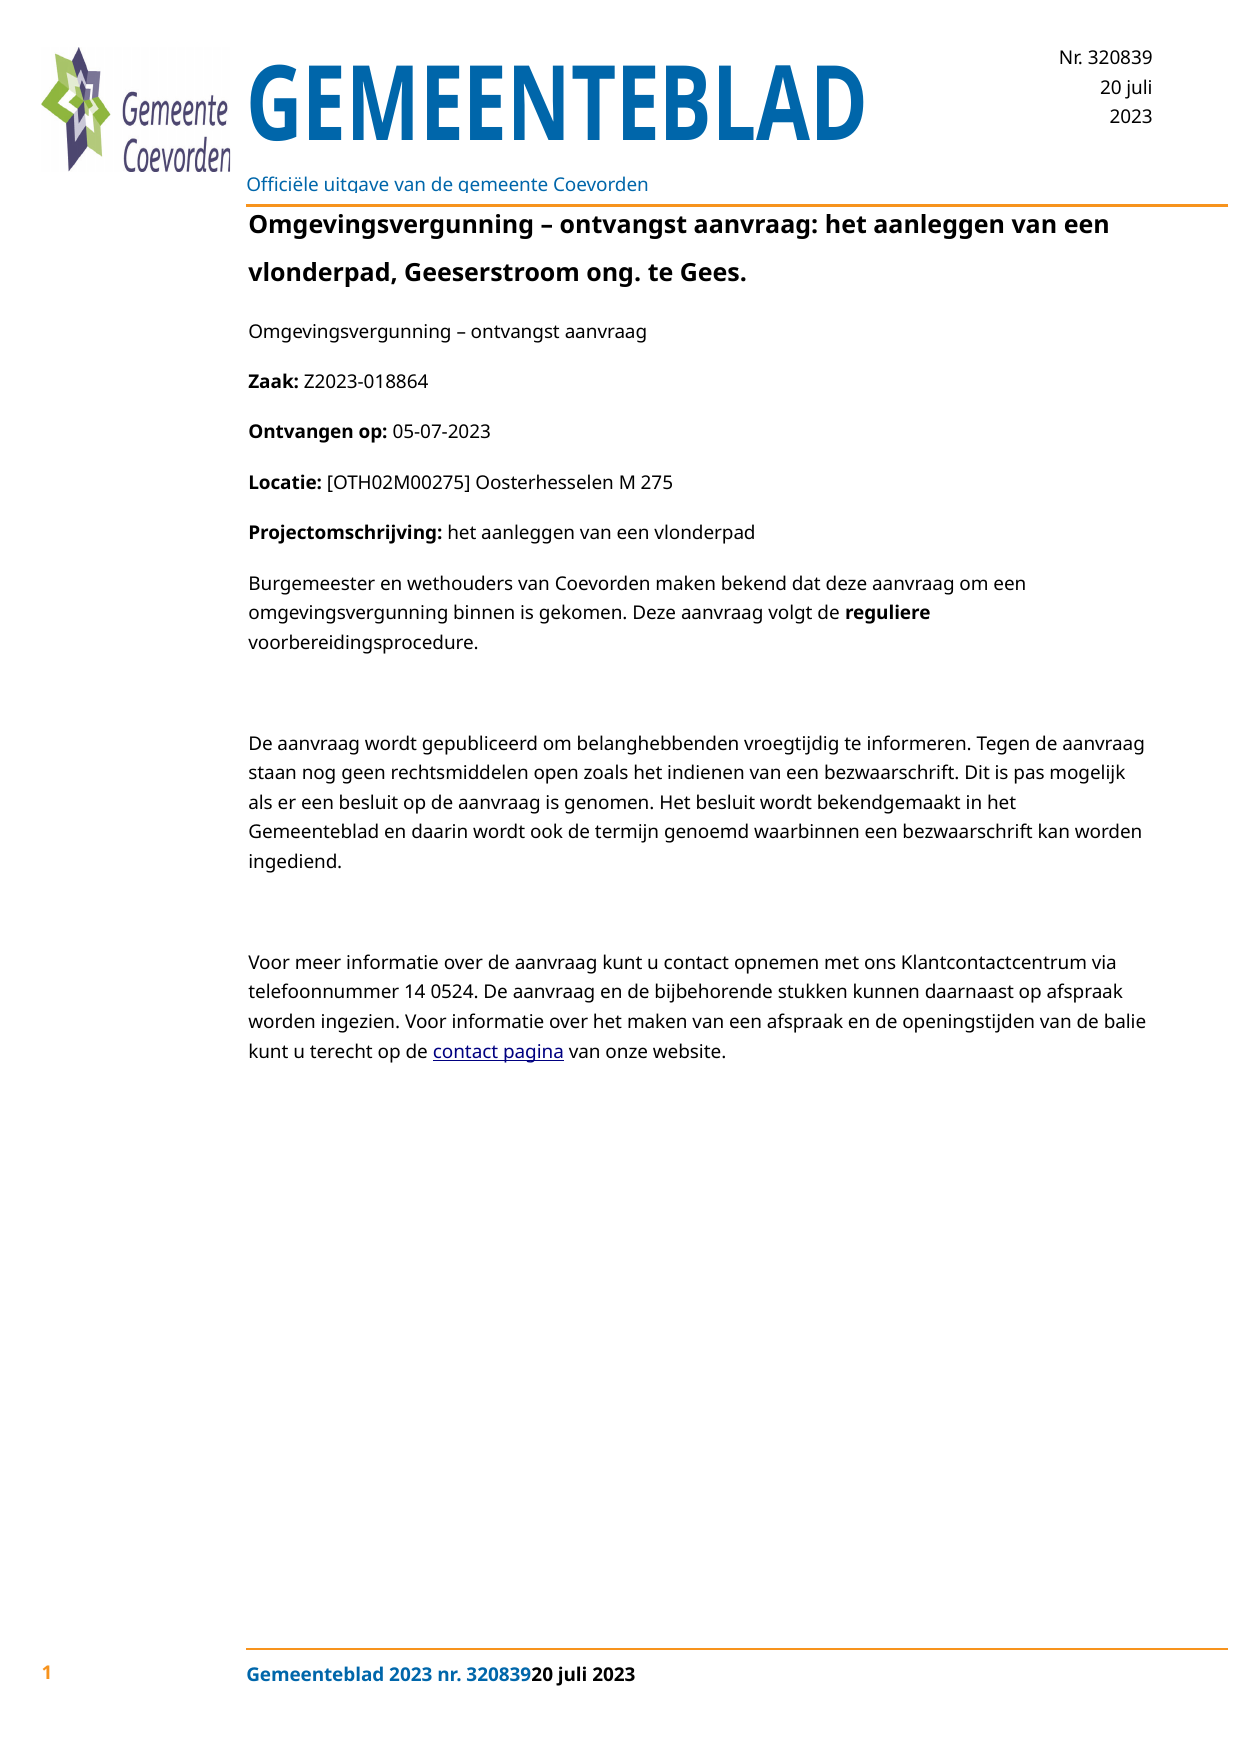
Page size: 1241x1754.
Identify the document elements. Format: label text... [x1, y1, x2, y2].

text Burgemeester en wethouders van Coevorden maken bekend dat deze aanvraag om een omgevingsvergunning binnen is gekomen. Deze aanvraag volgt de reguliere voorbereidingsprocedure. [248, 570, 1152, 655]
text Omgevingsvergunning – ontvangst aanvraag: het aanleggen van een vlonderpad, Geeserstroom ong. te Gees. [248, 207, 1152, 288]
text Zaak: Z2023-018864 [248, 368, 1152, 394]
text De aanvraag wordt gepubliceerd om belanghebbenden vroegtijdig te informeren. Tegen de aanvraag staan nog geen rechtsmiddelen open zoals het indienen van een bezwaarschrift. Dit is pas mogelijk als er een besluit op de aanvraag is genomen. Het besluit wordt bekendgemaakt in het Gemeenteblad en daarin wordt ook de termijn genoemd waarbinnen een bezwaarschrift kan worden ingediend. [248, 730, 1152, 874]
text Locatie: [OTH02M00275] Oosterhesselen M 275 [248, 469, 1152, 495]
text Voor meer informatie over de aanvraag kunt u contact opnemen met ons Klantcontactcentrum via telefoonnummer 14 0524. De aanvraag en de bijbehorende stukken kunnen daarnaast op afspraak worden ingezien. Voor informatie over het maken van een afspraak en de openingstijden van de balie kunt u terecht op de contact pagina van onze website. [248, 949, 1152, 1064]
text Ontvangen op: 05-07-2023 [248, 419, 1152, 444]
text Projectomschrijving: het aanleggen van een vlonderpad [248, 519, 1152, 545]
picture [41, 47, 231, 172]
text Omgevingsvergunning – ontvangst aanvraag [248, 318, 1152, 344]
